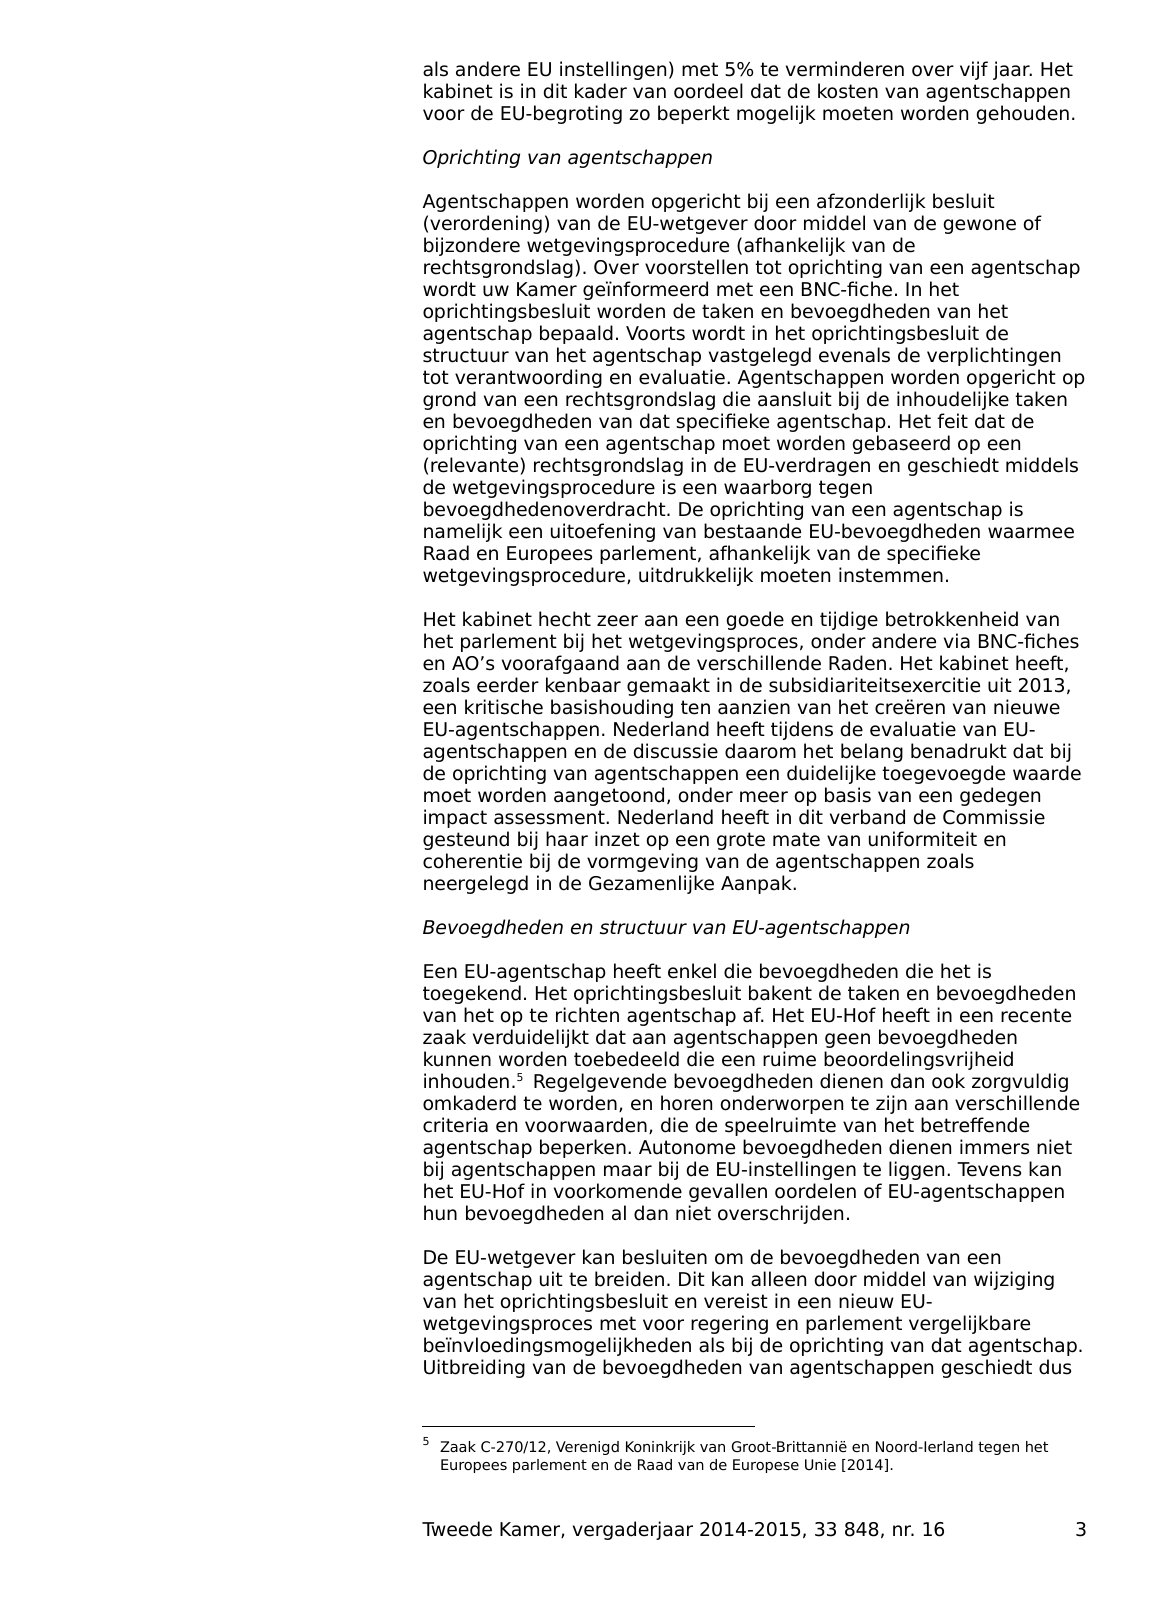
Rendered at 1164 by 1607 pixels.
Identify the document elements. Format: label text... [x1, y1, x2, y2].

text Een EU-agentschap heeft enkel die bevoegdheden die het is toegekend. Het oprichtingsbesluit bakent de taken en bevoegdheden van het op te richten agentschap af. Het EU-Hof heeft in een recente zaak verduidelijkt dat aan agentschappen geen bevoegdheden kunnen worden toebedeeld die een ruime beoordelingsvrijheid inhouden. Regelgevende bevoegdheden dienen dan ook zorgvuldig omkaderd te worden, en horen onderworpen te zijn aan verschillende criteria en voorwaarden, die de speelruimte van het betreffende agentschap beperken. Autonome bevoegdheden dienen immers niet bij agentschappen maar bij de EU-instellingen te liggen. Tevens kan het EU-Hof in voorkomende gevallen oordelen of EU-agentschappen hun bevoegdheden al dan niet overschrijden. [422, 961, 1087, 1225]
text Het kabinet hecht zeer aan een goede en tijdige betrokkenheid van het parlement bij het wetgevingsproces, onder andere via BNC-fiches en AO’s voorafgaand aan de verschillende Raden. Het kabinet heeft, zoals eerder kenbaar gemaakt in de subsidiariteitsexercitie uit 2013, een kritische basishouding ten aanzien van het creëren van nieuwe EU-agentschappen. Nederland heeft tijdens de evaluatie van EU-agentschappen en de discussie daarom het belang benadrukt dat bij de oprichting van agentschappen een duidelijke toegevoegde waarde moet worden aangetoond, onder meer op basis van een gedegen impact assessment. Nederland heeft in dit verband de Commissie gesteund bij haar inzet op een grote mate van uniformiteit en coherentie bij de vormgeving van de agentschappen zoals neergelegd in de Gezamenlijke Aanpak. [422, 609, 1087, 895]
subtitle Bevoegdheden en structuur van EU-agentschappen [422, 917, 1087, 939]
text als andere EU instellingen) met 5% te verminderen over vijf jaar. Het kabinet is in dit kader van oordeel dat de kosten van agentschappen voor de EU-begroting zo beperkt mogelijk moeten worden gehouden. [422, 59, 1087, 125]
text Zaak C-270/12, Verenigd Koninkrijk van Groot-Brittannië en Noord-Ierland tegen het Europees parlement en de Raad van de Europese Unie [2014]. [422, 1435, 1087, 1474]
subtitle Oprichting van agentschappen [422, 147, 1087, 169]
text De EU-wetgever kan besluiten om de bevoegdheden van een agentschap uit te breiden. Dit kan alleen door middel van wijziging van het oprichtingsbesluit en vereist in een nieuw EU-wetgevingsproces met voor regering en parlement vergelijkbare beïnvloedingsmogelijkheden als bij de oprichting van dat agentschap. Uitbreiding van de bevoegdheden van agentschappen geschiedt dus [422, 1247, 1087, 1379]
text Agentschappen worden opgericht bij een afzonderlijk besluit (verordening) van de EU-wetgever door middel van de gewone of bijzondere wetgevingsprocedure (afhankelijk van de rechtsgrondslag). Over voorstellen tot oprichting van een agentschap wordt uw Kamer geïnformeerd met een BNC-fiche. In het oprichtingsbesluit worden de taken en bevoegdheden van het agentschap bepaald. Voorts wordt in het oprichtingsbesluit de structuur van het agentschap vastgelegd evenals de verplichtingen tot verantwoording en evaluatie. Agentschappen worden opgericht op grond van een rechtsgrondslag die aansluit bij de inhoudelijke taken en bevoegdheden van dat specifieke agentschap. Het feit dat de oprichting van een agentschap moet worden gebaseerd op een (relevante) rechtsgrondslag in de EU-verdragen en geschiedt middels de wetgevingsprocedure is een waarborg tegen bevoegdhedenoverdracht. De oprichting van een agentschap is namelijk een uitoefening van bestaande EU-bevoegdheden waarmee Raad en Europees parlement, afhankelijk van de specifieke wetgevingsprocedure, uitdrukkelijk moeten instemmen. [422, 191, 1087, 587]
